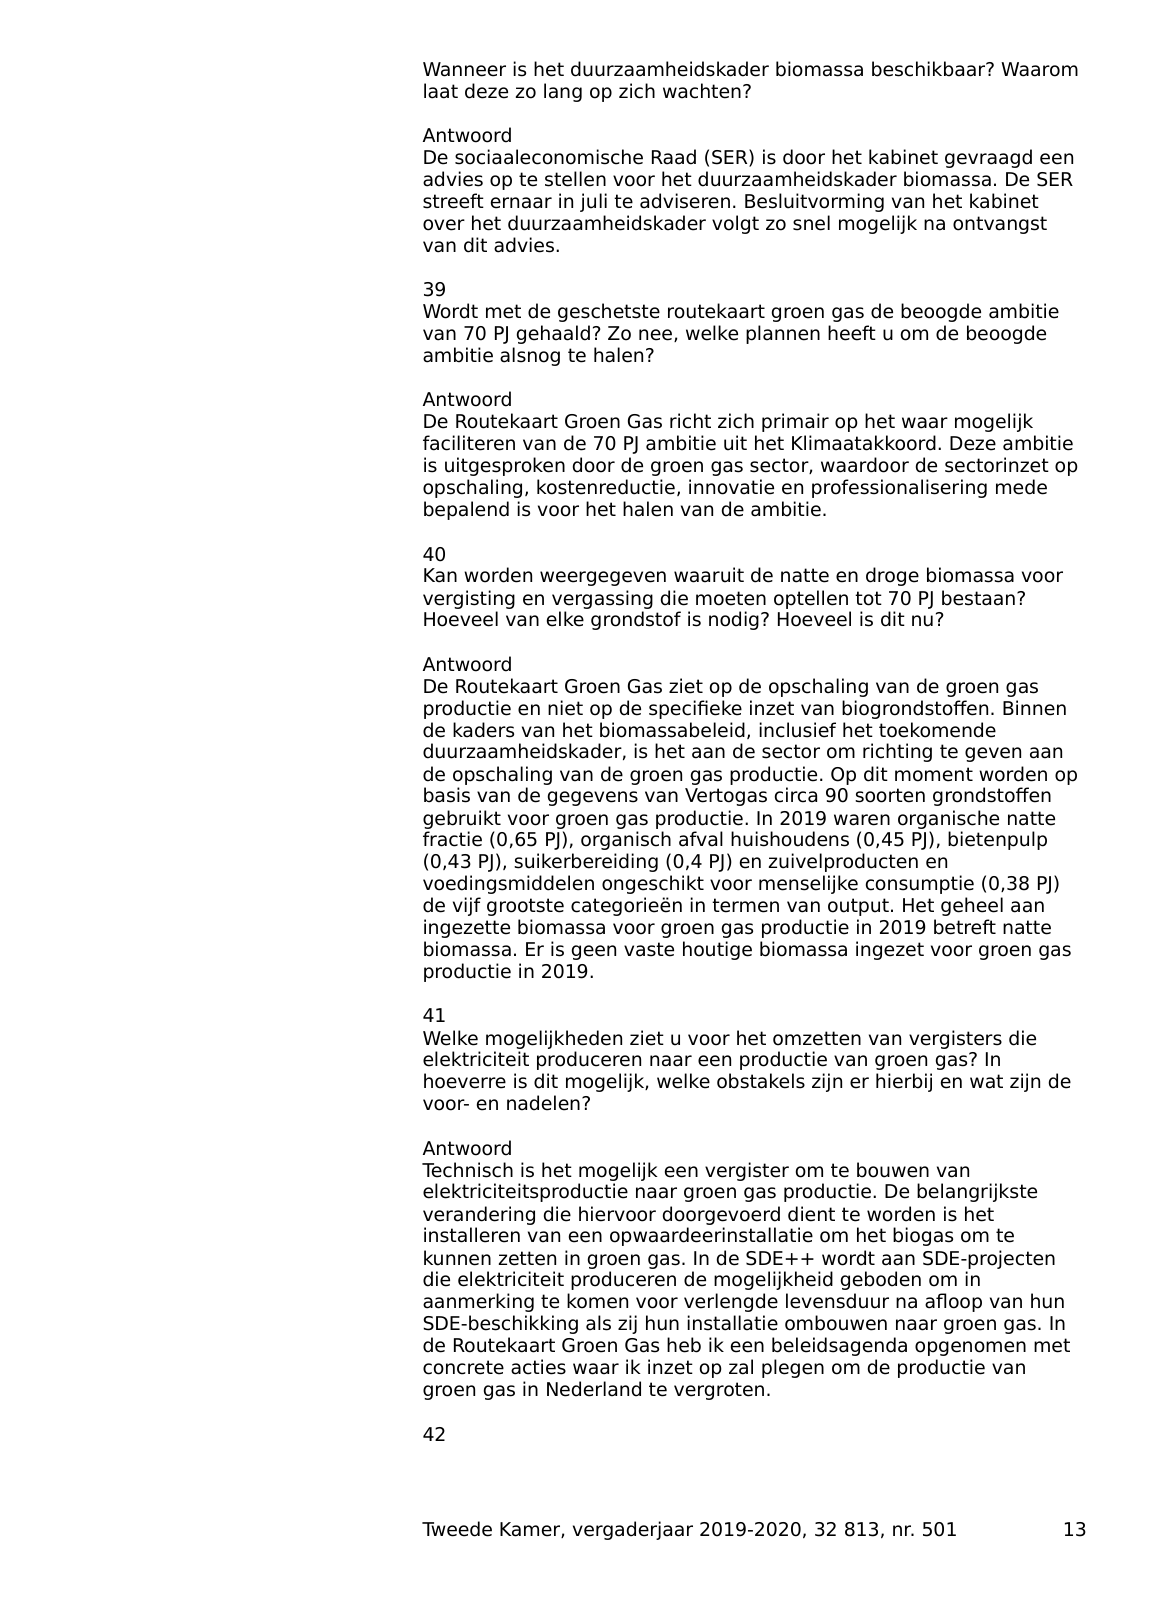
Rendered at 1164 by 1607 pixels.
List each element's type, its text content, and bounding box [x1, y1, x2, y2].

text 40 [422, 543, 1087, 565]
text Antwoord [422, 1137, 1087, 1159]
text De sociaaleconomische Raad (SER) is door het kabinet gevraagd een advies op te stellen voor het duurzaamheidskader biomassa. De SER streeft ernaar in juli te adviseren. Besluitvorming van het kabinet over het duurzaamheidskader volgt zo snel mogelijk na ontvangst van dit advies. [422, 147, 1087, 257]
text Wordt met de geschetste routekaart groen gas de beoogde ambitie van 70 PJ gehaald? Zo nee, welke plannen heeft u om de beoogde ambitie alsnog te halen? [422, 301, 1087, 367]
text Antwoord [422, 389, 1087, 411]
text De Routekaart Groen Gas richt zich primair op het waar mogelijk faciliteren van de 70 PJ ambitie uit het Klimaatakkoord. Deze ambitie is uitgesproken door de groen gas sector, waardoor de sectorinzet op opschaling, kostenreductie, innovatie en professionalisering mede bepalend is voor het halen van de ambitie. [422, 411, 1087, 521]
text Kan worden weergegeven waaruit de natte en droge biomassa voor vergisting en vergassing die moeten optellen tot 70 PJ bestaan? Hoeveel van elke grondstof is nodig? Hoeveel is dit nu? [422, 565, 1087, 631]
text 39 [422, 279, 1087, 301]
text Welke mogelijkheden ziet u voor het omzetten van vergisters die elektriciteit produceren naar een productie van groen gas? In hoeverre is dit mogelijk, welke obstakels zijn er hierbij en wat zijn de voor- en nadelen? [422, 1027, 1087, 1115]
text 42 [422, 1423, 1087, 1445]
text Antwoord [422, 653, 1087, 676]
text Antwoord [422, 125, 1087, 147]
text De Routekaart Groen Gas ziet op de opschaling van de groen gas productie en niet op de specifieke inzet van biogrondstoffen. Binnen de kaders van het biomassabeleid, inclusief het toekomende duurzaamheidskader, is het aan de sector om richting te geven aan de opschaling van de groen gas productie. Op dit moment worden op basis van de gegevens van Vertogas circa 90 soorten grondstoffen gebruikt voor groen gas productie. In 2019 waren organische natte fractie (0,65 PJ), organisch afval huishoudens (0,45 PJ), bietenpulp (0,43 PJ), suikerbereiding (0,4 PJ) en zuivelproducten en voedingsmiddelen ongeschikt voor menselijke consumptie (0,38 PJ) de vijf grootste categorieën in termen van output. Het geheel aan ingezette biomassa voor groen gas productie in 2019 betreft natte biomassa. Er is geen vaste houtige biomassa ingezet voor groen gas productie in 2019. [422, 676, 1087, 983]
text Technisch is het mogelijk een vergister om te bouwen van elektriciteitsproductie naar groen gas productie. De belangrijkste verandering die hiervoor doorgevoerd dient te worden is het installeren van een opwaardeerinstallatie om het biogas om te kunnen zetten in groen gas. In de SDE++ wordt aan SDE-projecten die elektriciteit produceren de mogelijkheid geboden om in aanmerking te komen voor verlengde levensduur na afloop van hun SDE-beschikking als zij hun installatie ombouwen naar groen gas. In de Routekaart Groen Gas heb ik een beleidsagenda opgenomen met concrete acties waar ik inzet op zal plegen om de productie van groen gas in Nederland te vergroten. [422, 1159, 1087, 1401]
text Wanneer is het duurzaamheidskader biomassa beschikbaar? Waarom laat deze zo lang op zich wachten? [422, 59, 1087, 103]
text 41 [422, 1005, 1087, 1027]
